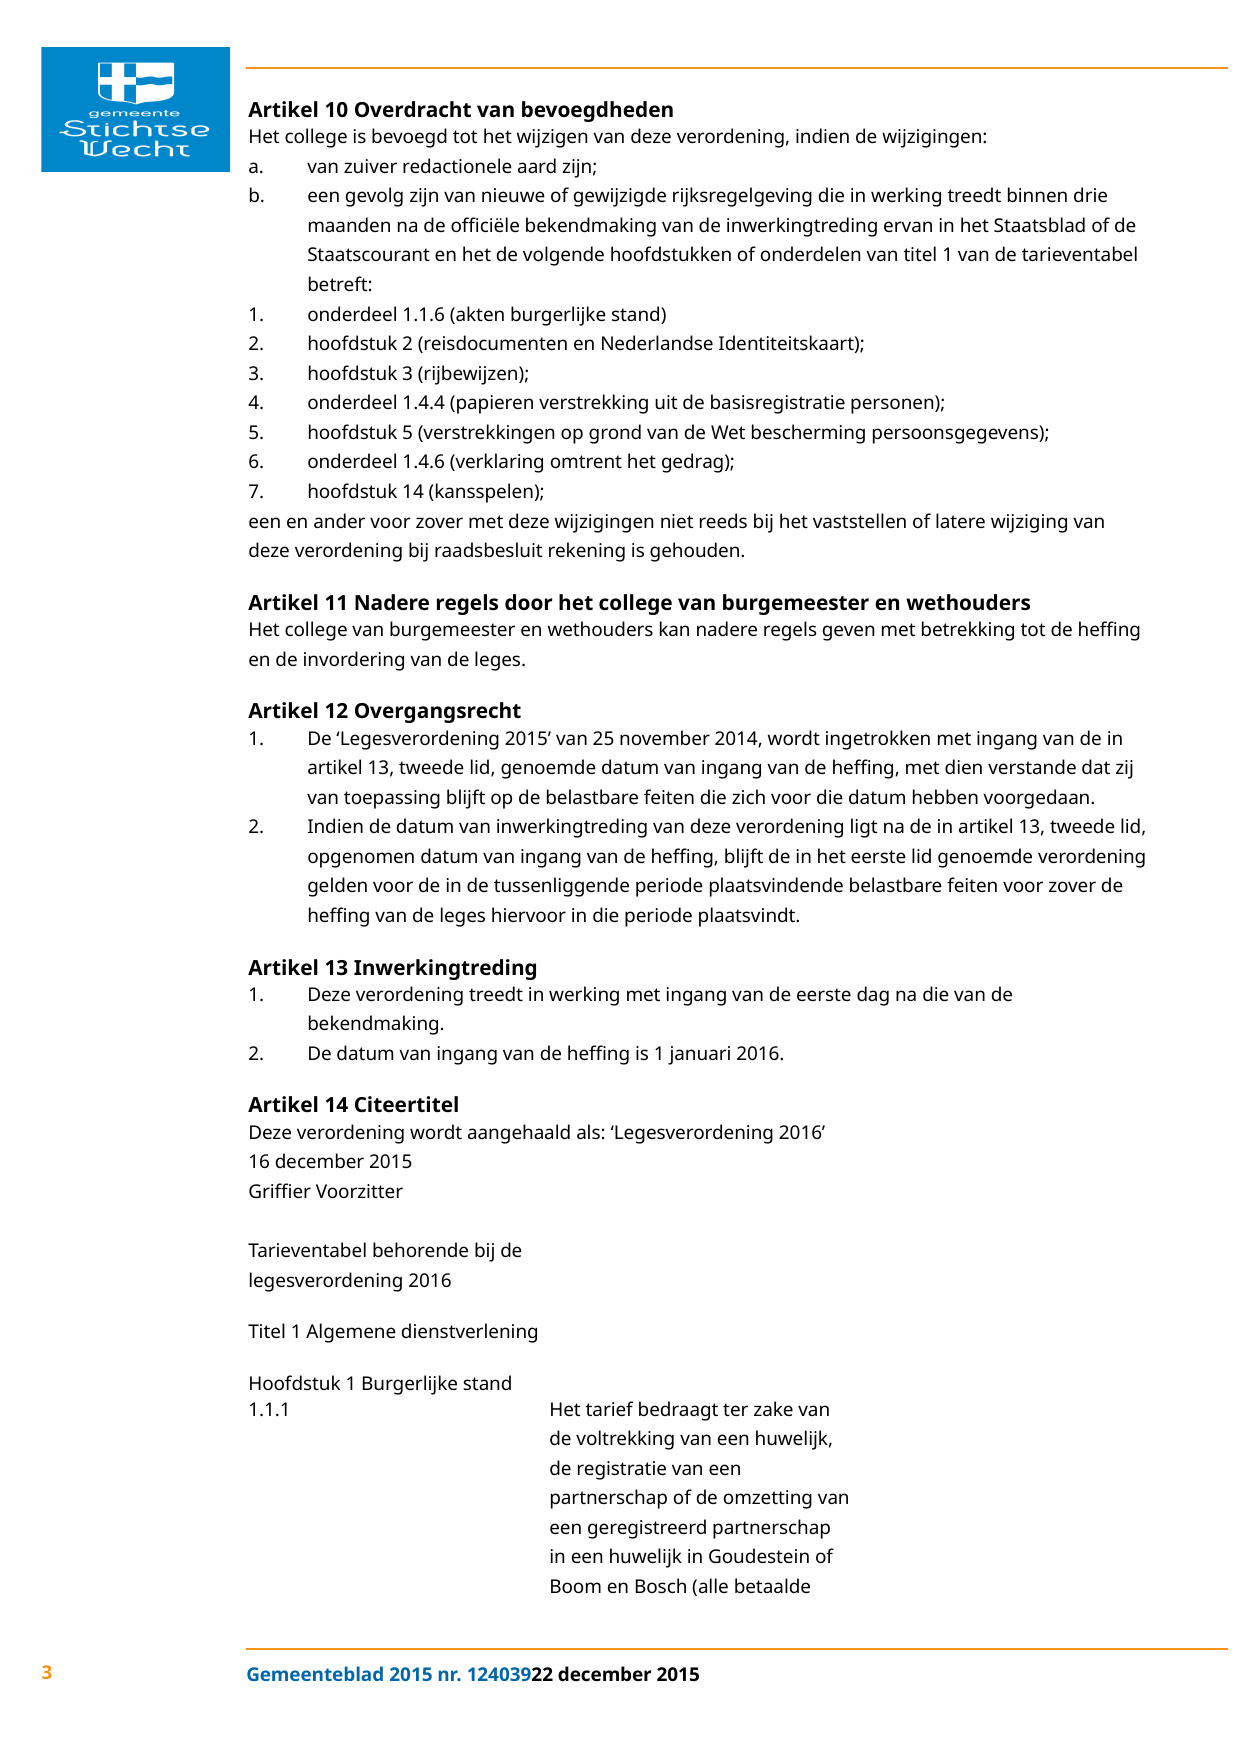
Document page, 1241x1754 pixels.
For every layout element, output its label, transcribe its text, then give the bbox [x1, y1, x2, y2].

list hoofdstuk 14 (kansspelen); [248, 478, 1152, 504]
list De datum van ingang van de heffing is 1 januari 2016. [248, 1040, 1152, 1066]
table_cell [549, 1293, 850, 1318]
list onderdeel 1.4.4 (papieren verstrekking uit de basisregistratie personen); [248, 389, 1152, 415]
table_cell [850, 1293, 1152, 1318]
text Artikel 11 Nadere regels door het college van burgemeester en wethouders [248, 588, 1152, 616]
text Artikel 10 Overdracht van bevoegdheden [248, 95, 1152, 123]
picture [137, 63, 174, 103]
table_cell [549, 1319, 850, 1344]
list hoofdstuk 5 (verstrekkingen op grond van de Wet bescherming persoonsgegevens); [248, 419, 1152, 445]
table_cell Het tarief bedraagt ter zake van de voltrekking van een huwelijk, de registratie van een partnerschap of de omzetting van een geregistreerd partnerschap in een huwelijk in Goudestein of Boom en Bosch (alle betaalde [549, 1396, 850, 1599]
list Indien de datum van inwerkingtreding van deze verordening ligt na de in artikel 13, tweede lid, opgenomen datum van ingang van de heffing, blijft de in het eerste lid genoemde verordening gelden voor de in de tussenliggende periode plaatsvindende belastbare feiten voor zover de heffing van de leges hiervoor in die periode plaatsvindt. [248, 813, 1152, 928]
table_cell [248, 1344, 549, 1370]
table_header Tarieventabel behorende bij de legesverordening 2016 [248, 1238, 549, 1293]
picture [99, 63, 135, 101]
list hoofdstuk 3 (rijbewijzen); [248, 360, 1152, 386]
table_cell Titel 1 Algemene dienstverlening [248, 1319, 549, 1344]
table_cell Hoofdstuk 1 Burgerlijke stand [248, 1370, 549, 1396]
text Het college is bevoegd tot het wijzigen van deze verordening, indien de wijzigingen: [248, 123, 1152, 149]
text Artikel 14 Citeertitel [248, 1091, 1152, 1119]
text een en ander voor zover met deze wijzigingen niet reeds bij het vaststellen of latere wijziging van deze verordening bij raadsbesluit rekening is gehouden. [248, 508, 1152, 563]
text Griffier Voorzitter [248, 1178, 1152, 1204]
table_cell [850, 1396, 1152, 1599]
text Artikel 12 Overgangsrecht [248, 696, 1152, 725]
table_cell [549, 1370, 850, 1396]
list Deze verordening treedt in werking met ingang van de eerste dag na die van de bekendmaking. [248, 981, 1152, 1036]
text Deze verordening wordt aangehaald als: ‘Legesverordening 2016’ [248, 1119, 1152, 1145]
list onderdeel 1.4.6 (verklaring omtrent het gedrag); [248, 449, 1152, 474]
text Artikel 13 Inwerkingtreding [248, 953, 1152, 981]
list van zuiver redactionele aard zijn; [248, 153, 1152, 178]
table_cell [248, 1293, 549, 1318]
text Het college van burgemeester en wethouders kan nadere regels geven met betrekking tot de heffing en de invordering van de leges. [248, 616, 1152, 672]
list een gevolg zijn van nieuwe of gewijzigde rijksregelgeving die in werking treedt binnen drie [248, 182, 1152, 208]
table_header [549, 1238, 850, 1293]
list De ‘Legesverordening 2015’ van 25 november 2014, wordt ingetrokken met ingang van de in artikel 13, tweede lid, genoemde datum van ingang van de heffing, met dien verstande dat zij van toepassing blijft op de belastbare feiten die zich voor die datum hebben voorgedaan. [248, 725, 1152, 809]
table_cell [850, 1344, 1152, 1370]
table_cell 1.1.1 [248, 1396, 549, 1599]
list maanden na de officiële bekendmaking van de inwerkingtreding ervan in het Staatsblad of de Staatscourant en het de volgende hoofdstukken of onderdelen van titel 1 van de tarieventabel betreft: [248, 212, 1152, 297]
list onderdeel 1.1.6 (akten burgerlijke stand) [248, 301, 1152, 326]
list hoofdstuk 2 (reisdocumenten en Nederlandse Identiteitskaart); [248, 330, 1152, 356]
table_cell [549, 1344, 850, 1370]
text 16 december 2015 [248, 1149, 1152, 1174]
